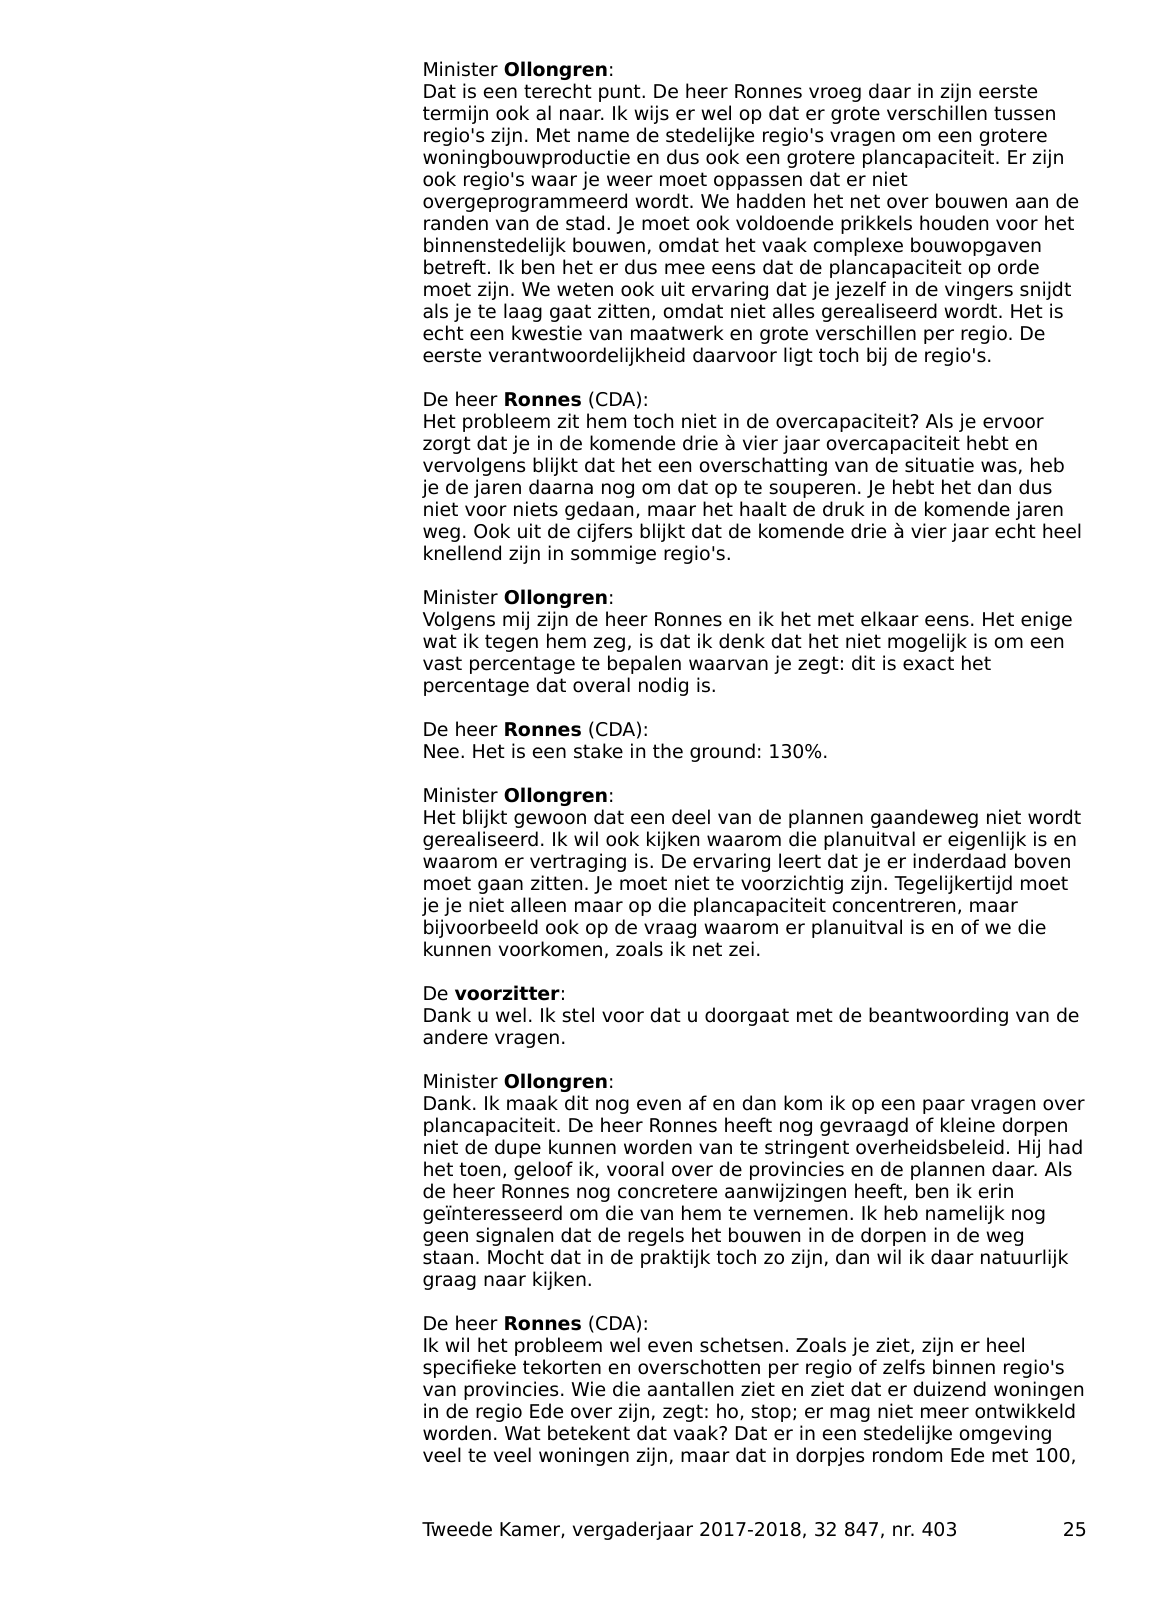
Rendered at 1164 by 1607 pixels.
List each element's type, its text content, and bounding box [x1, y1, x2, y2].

text Dank. Ik maak dit nog even af en dan kom ik op een paar vragen over plancapaciteit. De heer Ronnes heeft nog gevraagd of kleine dorpen niet de dupe kunnen worden van te stringent overheidsbeleid. Hij had het toen, geloof ik, vooral over de provincies en de plannen daar. Als de heer Ronnes nog concretere aanwijzingen heeft, ben ik erin geïnteresseerd om die van hem te vernemen. Ik heb namelijk nog geen signalen dat de regels het bouwen in de dorpen in de weg staan. Mocht dat in de praktijk toch zo zijn, dan wil ik daar natuurlijk graag naar kijken. [422, 1093, 1087, 1291]
text De voorzitter: [422, 983, 1087, 1005]
text Minister Ollongren: [422, 1071, 1087, 1093]
text Het blijkt gewoon dat een deel van de plannen gaandeweg niet wordt gerealiseerd. Ik wil ook kijken waarom die planuitval er eigenlijk is en waarom er vertraging is. De ervaring leert dat je er inderdaad boven moet gaan zitten. Je moet niet te voorzichtig zijn. Tegelijkertijd moet je je niet alleen maar op die plancapaciteit concentreren, maar bijvoorbeeld ook op de vraag waarom er planuitval is en of we die kunnen voorkomen, zoals ik net zei. [422, 807, 1087, 961]
text Minister Ollongren: [422, 785, 1087, 807]
text Nee. Het is een stake in the ground: 130%. [422, 741, 1087, 763]
text Minister Ollongren: [422, 587, 1087, 609]
text Dank u wel. Ik stel voor dat u doorgaat met de beantwoording van de andere vragen. [422, 1005, 1087, 1049]
text Minister Ollongren: [422, 59, 1087, 81]
text Het probleem zit hem toch niet in de overcapaciteit? Als je ervoor zorgt dat je in de komende drie à vier jaar overcapaciteit hebt en vervolgens blijkt dat het een overschatting van de situatie was, heb je de jaren daarna nog om dat op te souperen. Je hebt het dan dus niet voor niets gedaan, maar het haalt de druk in de komende jaren weg. Ook uit de cijfers blijkt dat de komende drie à vier jaar echt heel knellend zijn in sommige regio's. [422, 411, 1087, 565]
text De heer Ronnes (CDA): [422, 1313, 1087, 1335]
text Ik wil het probleem wel even schetsen. Zoals je ziet, zijn er heel specifieke tekorten en overschotten per regio of zelfs binnen regio's van provincies. Wie die aantallen ziet en ziet dat er duizend woningen in de regio Ede over zijn, zegt: ho, stop; er mag niet meer ontwikkeld worden. Wat betekent dat vaak? Dat er in een stedelijke omgeving veel te veel woningen zijn, maar dat in dorpjes rondom Ede met 100, [422, 1335, 1087, 1467]
text De heer Ronnes (CDA): [422, 719, 1087, 741]
text De heer Ronnes (CDA): [422, 389, 1087, 411]
text Volgens mij zijn de heer Ronnes en ik het met elkaar eens. Het enige wat ik tegen hem zeg, is dat ik denk dat het niet mogelijk is om een vast percentage te bepalen waarvan je zegt: dit is exact het percentage dat overal nodig is. [422, 609, 1087, 697]
text Dat is een terecht punt. De heer Ronnes vroeg daar in zijn eerste termijn ook al naar. Ik wijs er wel op dat er grote verschillen tussen regio's zijn. Met name de stedelijke regio's vragen om een grotere woningbouwproductie en dus ook een grotere plancapaciteit. Er zijn ook regio's waar je weer moet oppassen dat er niet overgeprogrammeerd wordt. We hadden het net over bouwen aan de randen van de stad. Je moet ook voldoende prikkels houden voor het binnenstedelijk bouwen, omdat het vaak complexe bouwopgaven betreft. Ik ben het er dus mee eens dat de plancapaciteit op orde moet zijn. We weten ook uit ervaring dat je jezelf in de vingers snijdt als je te laag gaat zitten, omdat niet alles gerealiseerd wordt. Het is echt een kwestie van maatwerk en grote verschillen per regio. De eerste verantwoordelijkheid daarvoor ligt toch bij de regio's. [422, 81, 1087, 367]
